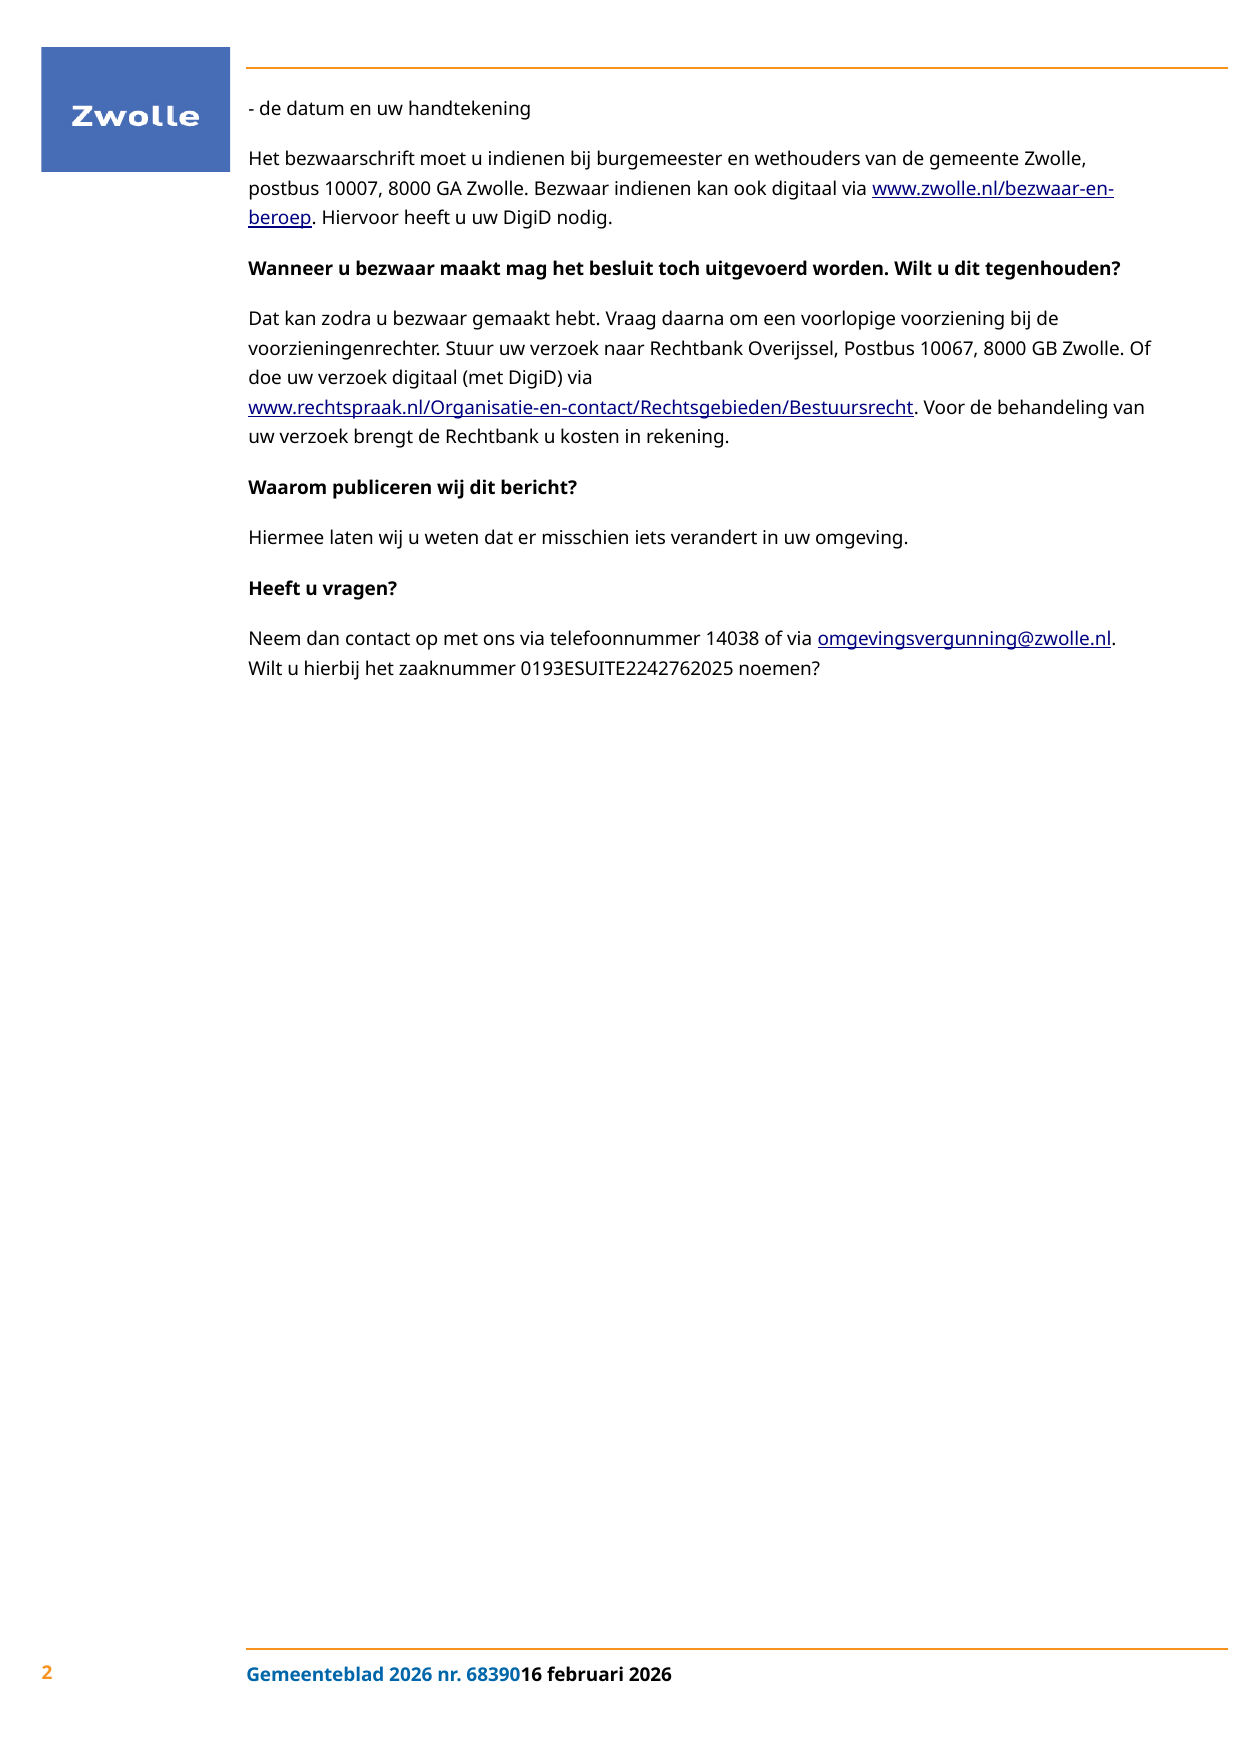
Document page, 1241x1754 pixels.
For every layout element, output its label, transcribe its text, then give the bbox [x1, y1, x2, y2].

text Hiermee laten wij u weten dat er misschien iets verandert in uw omgeving. [248, 524, 1152, 550]
text Dat kan zodra u bezwaar gemaakt hebt. Vraag daarna om een voorlopige voorziening bij de voorzieningenrechter. Stuur uw verzoek naar Rechtbank Overijssel, Postbus 10067, 8000 GB Zwolle. Of doe uw verzoek digitaal (met DigiD) via www.rechtspraak.nl/Organisatie-en-contact/Rechtsgebieden/Bestuursrecht. Voor de behandeling van uw verzoek brengt de Rechtbank u kosten in rekening. [248, 305, 1152, 449]
text Wanneer u bezwaar maakt mag het besluit toch uitgevoerd worden. Wilt u dit tegenhouden? [248, 255, 1152, 281]
text - de datum en uw handtekening [248, 95, 1152, 121]
text Heeft u vragen? [248, 575, 1152, 601]
picture [41, 47, 231, 172]
text Waarom publiceren wij dit bericht? [248, 474, 1152, 500]
text Het bezwaarschrift moet u indienen bij burgemeester en wethouders van de gemeente Zwolle, postbus 10007, 8000 GA Zwolle. Bezwaar indienen kan ook digitaal via www.zwolle.nl/bezwaar-en-beroep. Hiervoor heeft u uw DigiD nodig. [248, 145, 1152, 230]
text Neem dan contact op met ons via telefoonnummer 14038 of via omgevingsvergunning@zwolle.nl. Wilt u hierbij het zaaknummer 0193ESUITE2242762025 noemen? [248, 625, 1152, 681]
